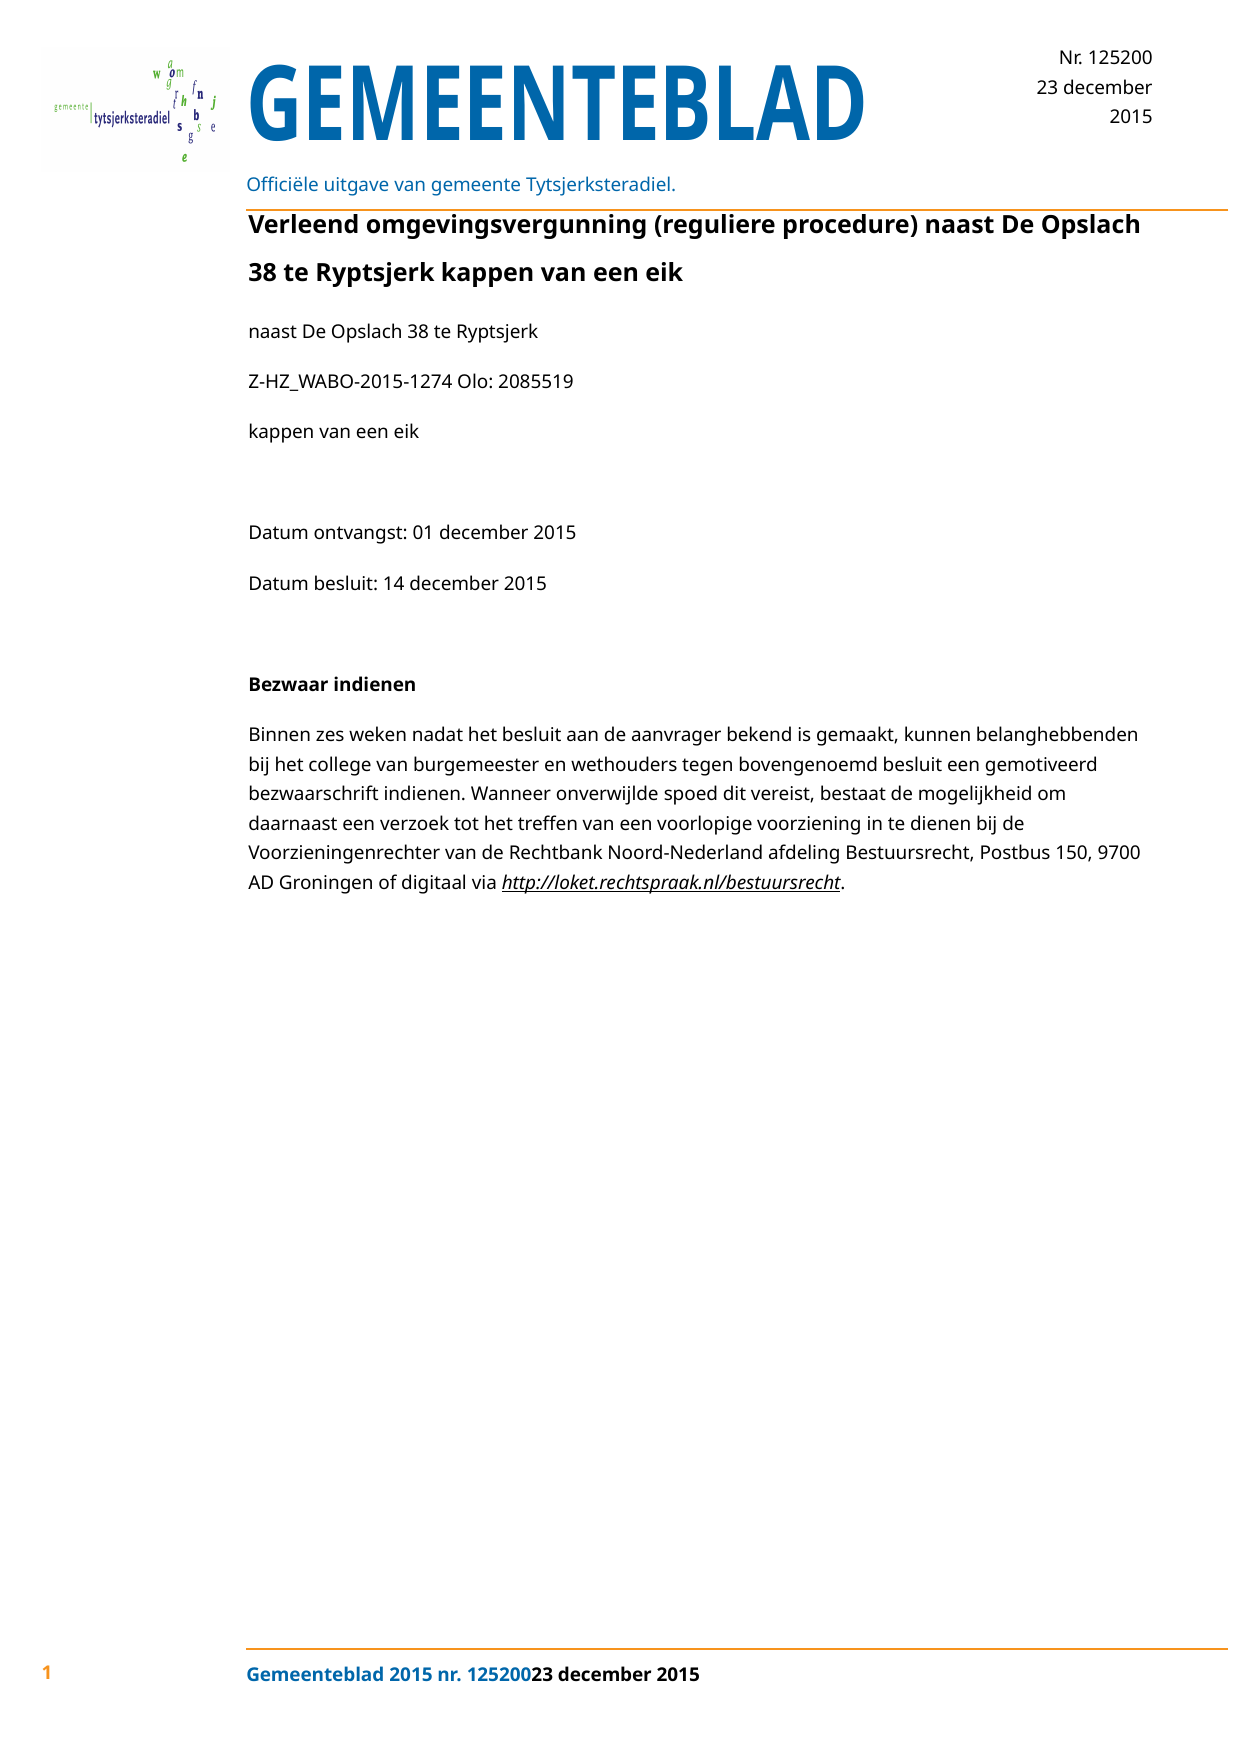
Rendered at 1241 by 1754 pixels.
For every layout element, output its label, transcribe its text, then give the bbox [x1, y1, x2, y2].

text naast De Opslach 38 te Ryptsjerk [248, 318, 1152, 344]
text Datum ontvangst: 01 december 2015 [248, 519, 1152, 545]
text Z-HZ_WABO-2015-1274 Olo: 2085519 [248, 368, 1152, 394]
picture [41, 47, 231, 172]
text kappen van een eik [248, 419, 1152, 444]
text Bezwaar indienen [248, 671, 1152, 697]
text Datum besluit: 14 december 2015 [248, 570, 1152, 596]
text Binnen zes weken nadat het besluit aan de aanvrager bekend is gemaakt, kunnen belanghebbenden bij het college van burgemeester en wethouders tegen bovengenoemd besluit een gemotiveerd bezwaarschrift indienen. Wanneer onverwijlde spoed dit vereist, bestaat de mogelijkheid om daarnaast een verzoek tot het treffen van een voorlopige voorziening in te dienen bij de Voorzieningenrechter van de Rechtbank Noord-Nederland afdeling Bestuursrecht, Postbus 150, 9700 AD Groningen of digitaal via http://loket.rechtspraak.nl/bestuursrecht. [248, 721, 1152, 895]
text Verleend omgevingsvergunning (reguliere procedure) naast De Opslach 38 te Ryptsjerk kappen van een eik [248, 211, 1152, 288]
